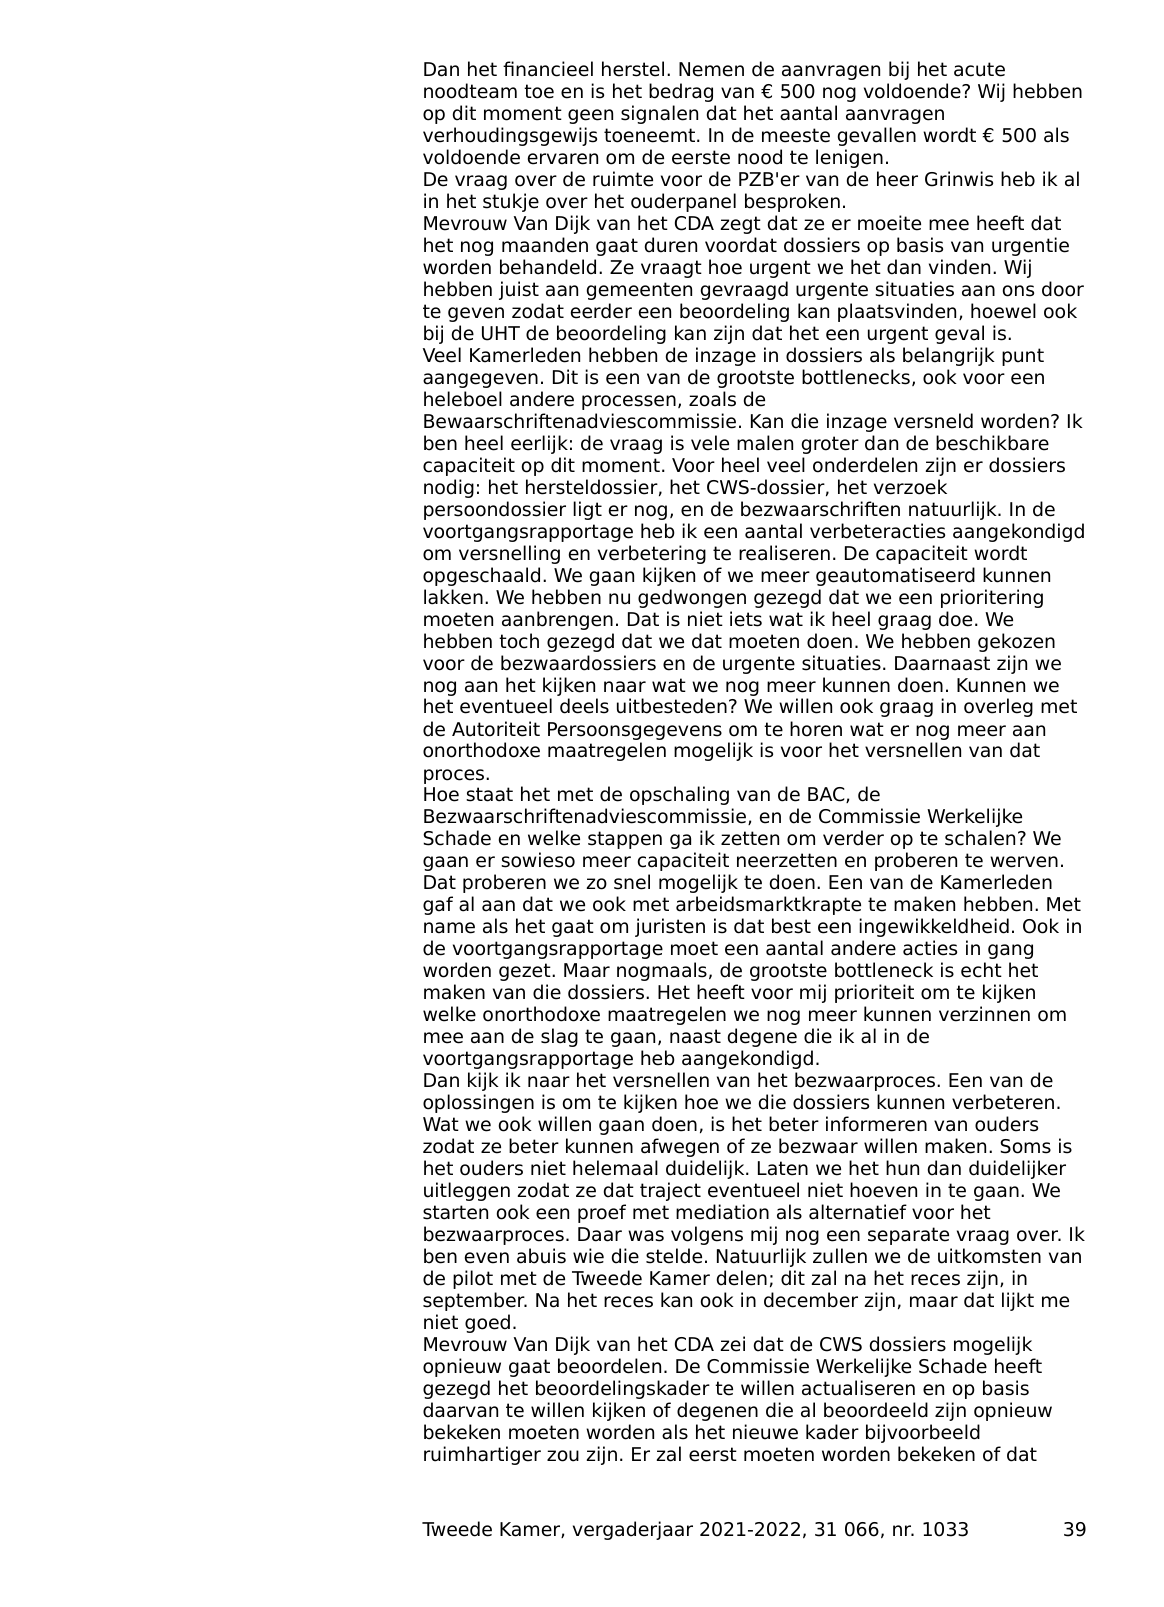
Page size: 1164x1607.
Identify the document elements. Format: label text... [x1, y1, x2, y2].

text Dan kijk ik naar het versnellen van het bezwaarproces. Een van de oplossingen is om te kijken hoe we die dossiers kunnen verbeteren. Wat we ook willen gaan doen, is het beter informeren van ouders zodat ze beter kunnen afwegen of ze bezwaar willen maken. Soms is het ouders niet helemaal duidelijk. Laten we het hun dan duidelijker uitleggen zodat ze dat traject eventueel niet hoeven in te gaan. We starten ook een proef met mediation als alternatief voor het bezwaarproces. Daar was volgens mij nog een separate vraag over. Ik ben even abuis wie die stelde. Natuurlijk zullen we de uitkomsten van de pilot met de Tweede Kamer delen; dit zal na het reces zijn, in september. Na het reces kan ook in december zijn, maar dat lijkt me niet goed. [422, 1070, 1087, 1334]
text Hoe staat het met de opschaling van de BAC, de Bezwaarschriftenadviescommissie, en de Commissie Werkelijke Schade en welke stappen ga ik zetten om verder op te schalen? We gaan er sowieso meer capaciteit neerzetten en proberen te werven. Dat proberen we zo snel mogelijk te doen. Een van de Kamerleden gaf al aan dat we ook met arbeidsmarktkrapte te maken hebben. Met name als het gaat om juristen is dat best een ingewikkeldheid. Ook in de voortgangsrapportage moet een aantal andere acties in gang worden gezet. Maar nogmaals, de grootste bottleneck is echt het maken van die dossiers. Het heeft voor mij prioriteit om te kijken welke onorthodoxe maatregelen we nog meer kunnen verzinnen om mee aan de slag te gaan, naast degene die ik al in de voortgangsrapportage heb aangekondigd. [422, 784, 1087, 1070]
text Dan het financieel herstel. Nemen de aanvragen bij het acute noodteam toe en is het bedrag van € 500 nog voldoende? Wij hebben op dit moment geen signalen dat het aantal aanvragen verhoudingsgewijs toeneemt. In de meeste gevallen wordt € 500 als voldoende ervaren om de eerste nood te lenigen. [422, 59, 1087, 169]
text Veel Kamerleden hebben de inzage in dossiers als belangrijk punt aangegeven. Dit is een van de grootste bottlenecks, ook voor een heleboel andere processen, zoals de Bewaarschriftenadviescommissie. Kan die inzage versneld worden? Ik ben heel eerlijk: de vraag is vele malen groter dan de beschikbare capaciteit op dit moment. Voor heel veel onderdelen zijn er dossiers nodig: het hersteldossier, het CWS-dossier, het verzoek persoondossier ligt er nog, en de bezwaarschriften natuurlijk. In de voortgangsrapportage heb ik een aantal verbeteracties aangekondigd om versnelling en verbetering te realiseren. De capaciteit wordt opgeschaald. We gaan kijken of we meer geautomatiseerd kunnen lakken. We hebben nu gedwongen gezegd dat we een prioritering moeten aanbrengen. Dat is niet iets wat ik heel graag doe. We hebben toch gezegd dat we dat moeten doen. We hebben gekozen voor de bezwaardossiers en de urgente situaties. Daarnaast zijn we nog aan het kijken naar wat we nog meer kunnen doen. Kunnen we het eventueel deels uitbesteden? We willen ook graag in overleg met de Autoriteit Persoonsgegevens om te horen wat er nog meer aan onorthodoxe maatregelen mogelijk is voor het versnellen van dat proces. [422, 345, 1087, 784]
text Mevrouw Van Dijk van het CDA zei dat de CWS dossiers mogelijk opnieuw gaat beoordelen. De Commissie Werkelijke Schade heeft gezegd het beoordelingskader te willen actualiseren en op basis daarvan te willen kijken of degenen die al beoordeeld zijn opnieuw bekeken moeten worden als het nieuwe kader bijvoorbeeld ruimhartiger zou zijn. Er zal eerst moeten worden bekeken of dat [422, 1334, 1087, 1466]
text De vraag over de ruimte voor de PZB'er van de heer Grinwis heb ik al in het stukje over het ouderpanel besproken. [422, 169, 1087, 213]
text Mevrouw Van Dijk van het CDA zegt dat ze er moeite mee heeft dat het nog maanden gaat duren voordat dossiers op basis van urgentie worden behandeld. Ze vraagt hoe urgent we het dan vinden. Wij hebben juist aan gemeenten gevraagd urgente situaties aan ons door te geven zodat eerder een beoordeling kan plaatsvinden, hoewel ook bij de UHT de beoordeling kan zijn dat het een urgent geval is. [422, 213, 1087, 345]
